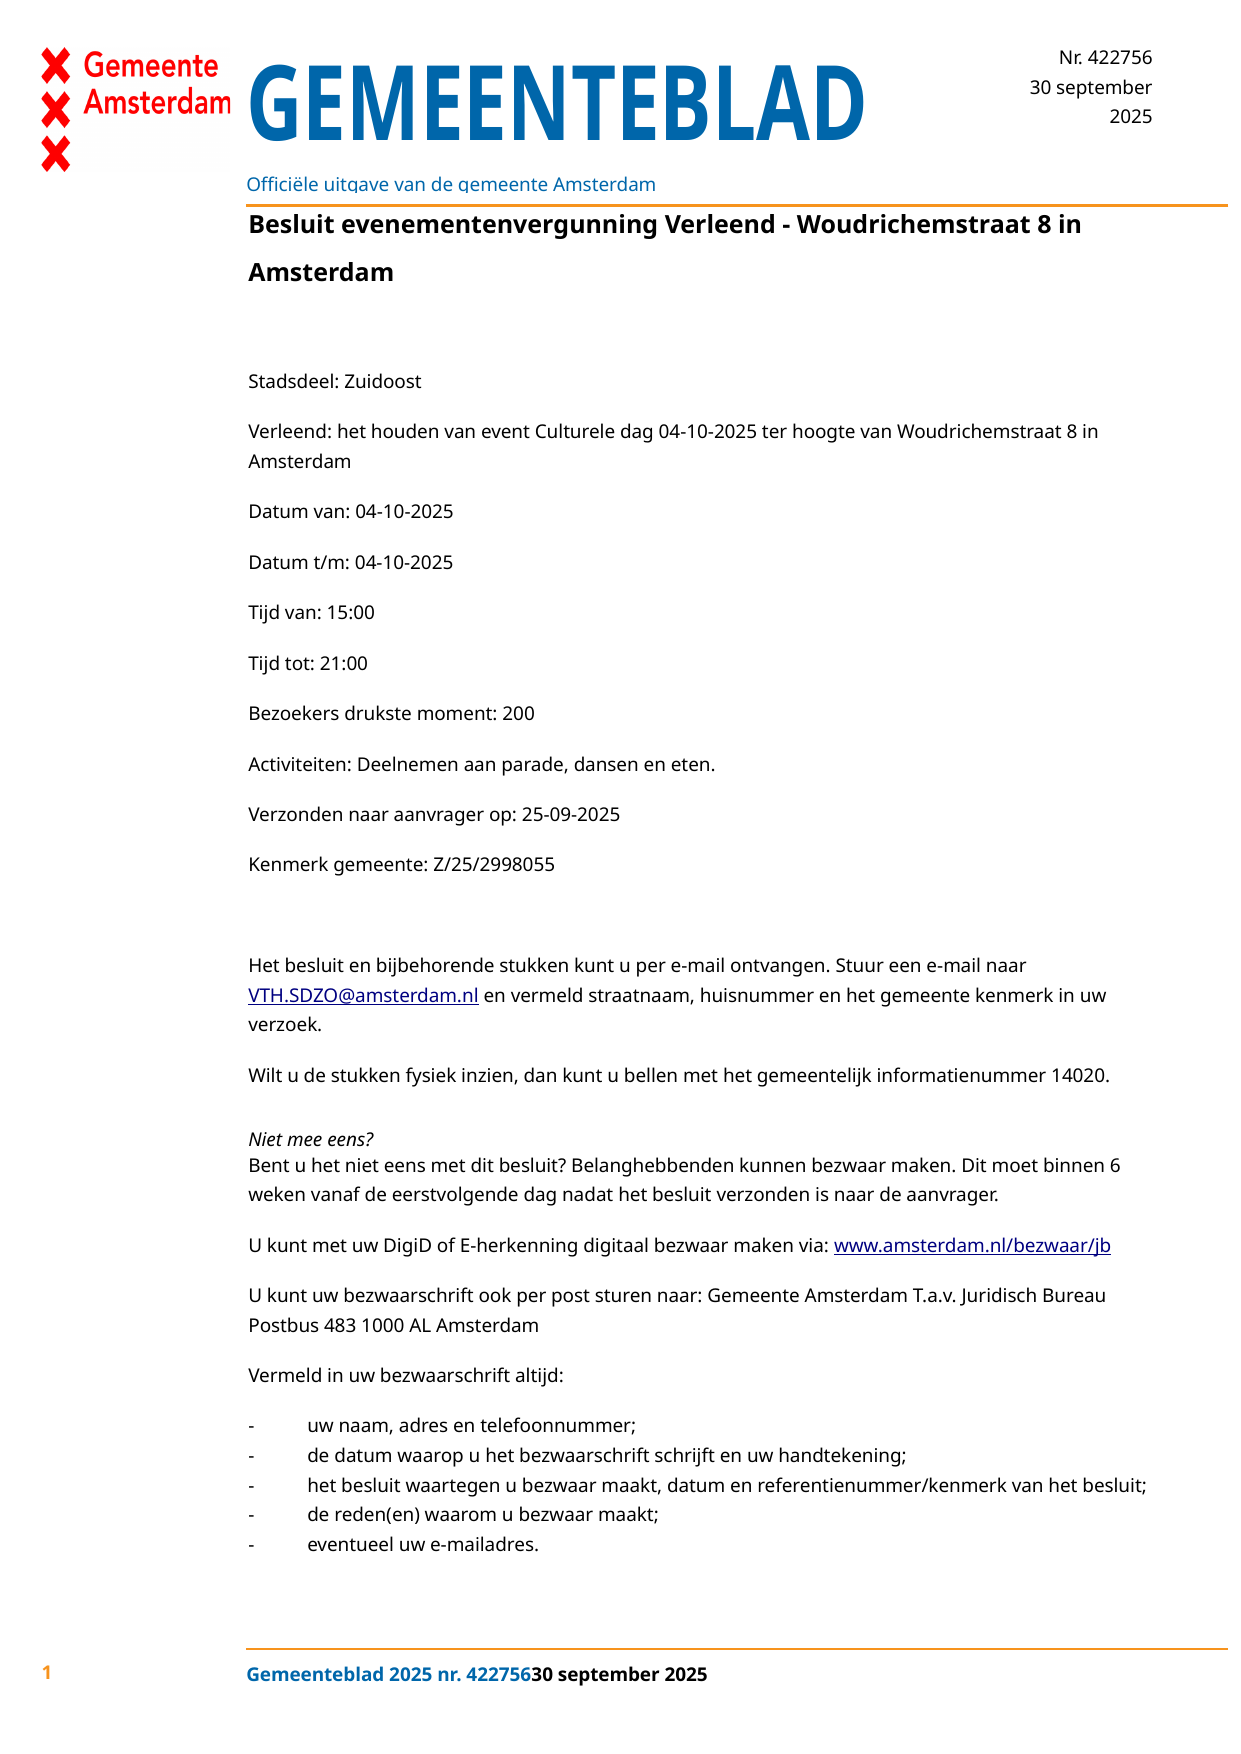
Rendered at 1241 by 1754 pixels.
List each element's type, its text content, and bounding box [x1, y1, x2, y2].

list uw naam, adres en telefoonnummer; [248, 1413, 1152, 1438]
text Datum t/m: 04-10-2025 [248, 549, 1152, 575]
text Datum van: 04-10-2025 [248, 499, 1152, 524]
text Niet mee eens? [248, 1126, 1152, 1152]
text Vermeld in uw bezwaarschrift altijd: [248, 1362, 1152, 1388]
text Activiteiten: Deelnemen aan parade, dansen en eten. [248, 751, 1152, 777]
text Tijd van: 15:00 [248, 599, 1152, 625]
list de datum waarop u het bezwaarschrift schrijft en uw handtekening; [248, 1442, 1152, 1468]
text U kunt uw bezwaarschrift ook per post sturen naar: Gemeente Amsterdam T.a.v. Juridisch Bureau Postbus 483 1000 AL Amsterdam [248, 1282, 1152, 1337]
text Stadsdeel: Zuidoost [248, 368, 1152, 394]
list de reden(en) waarom u bezwaar maakt; [248, 1501, 1152, 1527]
text Verzonden naar aanvrager op: 25-09-2025 [248, 801, 1152, 827]
text Kenmerk gemeente: Z/25/2998055 [248, 852, 1152, 877]
text Bent u het niet eens met dit besluit? Belanghebbenden kunnen bezwaar maken. Dit moet binnen 6 weken vanaf de eerstvolgende dag nadat het besluit verzonden is naar de aanvrager. [248, 1152, 1152, 1207]
text Verleend: het houden van event Culturele dag 04-10-2025 ter hoogte van Woudrichemstraat 8 in Amsterdam [248, 419, 1152, 474]
text Wilt u de stukken fysiek inzien, dan kunt u bellen met het gemeentelijk informatienummer 14020. [248, 1062, 1152, 1088]
list eventueel uw e-mailadres. [248, 1531, 1152, 1557]
text Besluit evenementenvergunning Verleend - Woudrichemstraat 8 in Amsterdam [248, 207, 1152, 288]
list het besluit waartegen u bezwaar maakt, datum en referentienummer/kenmerk van het besluit; [248, 1472, 1152, 1497]
text Tijd tot: 21:00 [248, 650, 1152, 676]
text U kunt met uw DigiD of E-herkenning digitaal bezwaar maken via: www.amsterdam.nl/bezwaar/jb [248, 1232, 1152, 1257]
text Bezoekers drukste moment: 200 [248, 700, 1152, 726]
text Het besluit en bijbehorende stukken kunt u per e-mail ontvangen. Stuur een e-mail naar VTH.SDZO@amsterdam.nl en vermeld straatnaam, huisnummer en het gemeente kenmerk in uw verzoek. [248, 952, 1152, 1037]
picture [41, 47, 231, 172]
